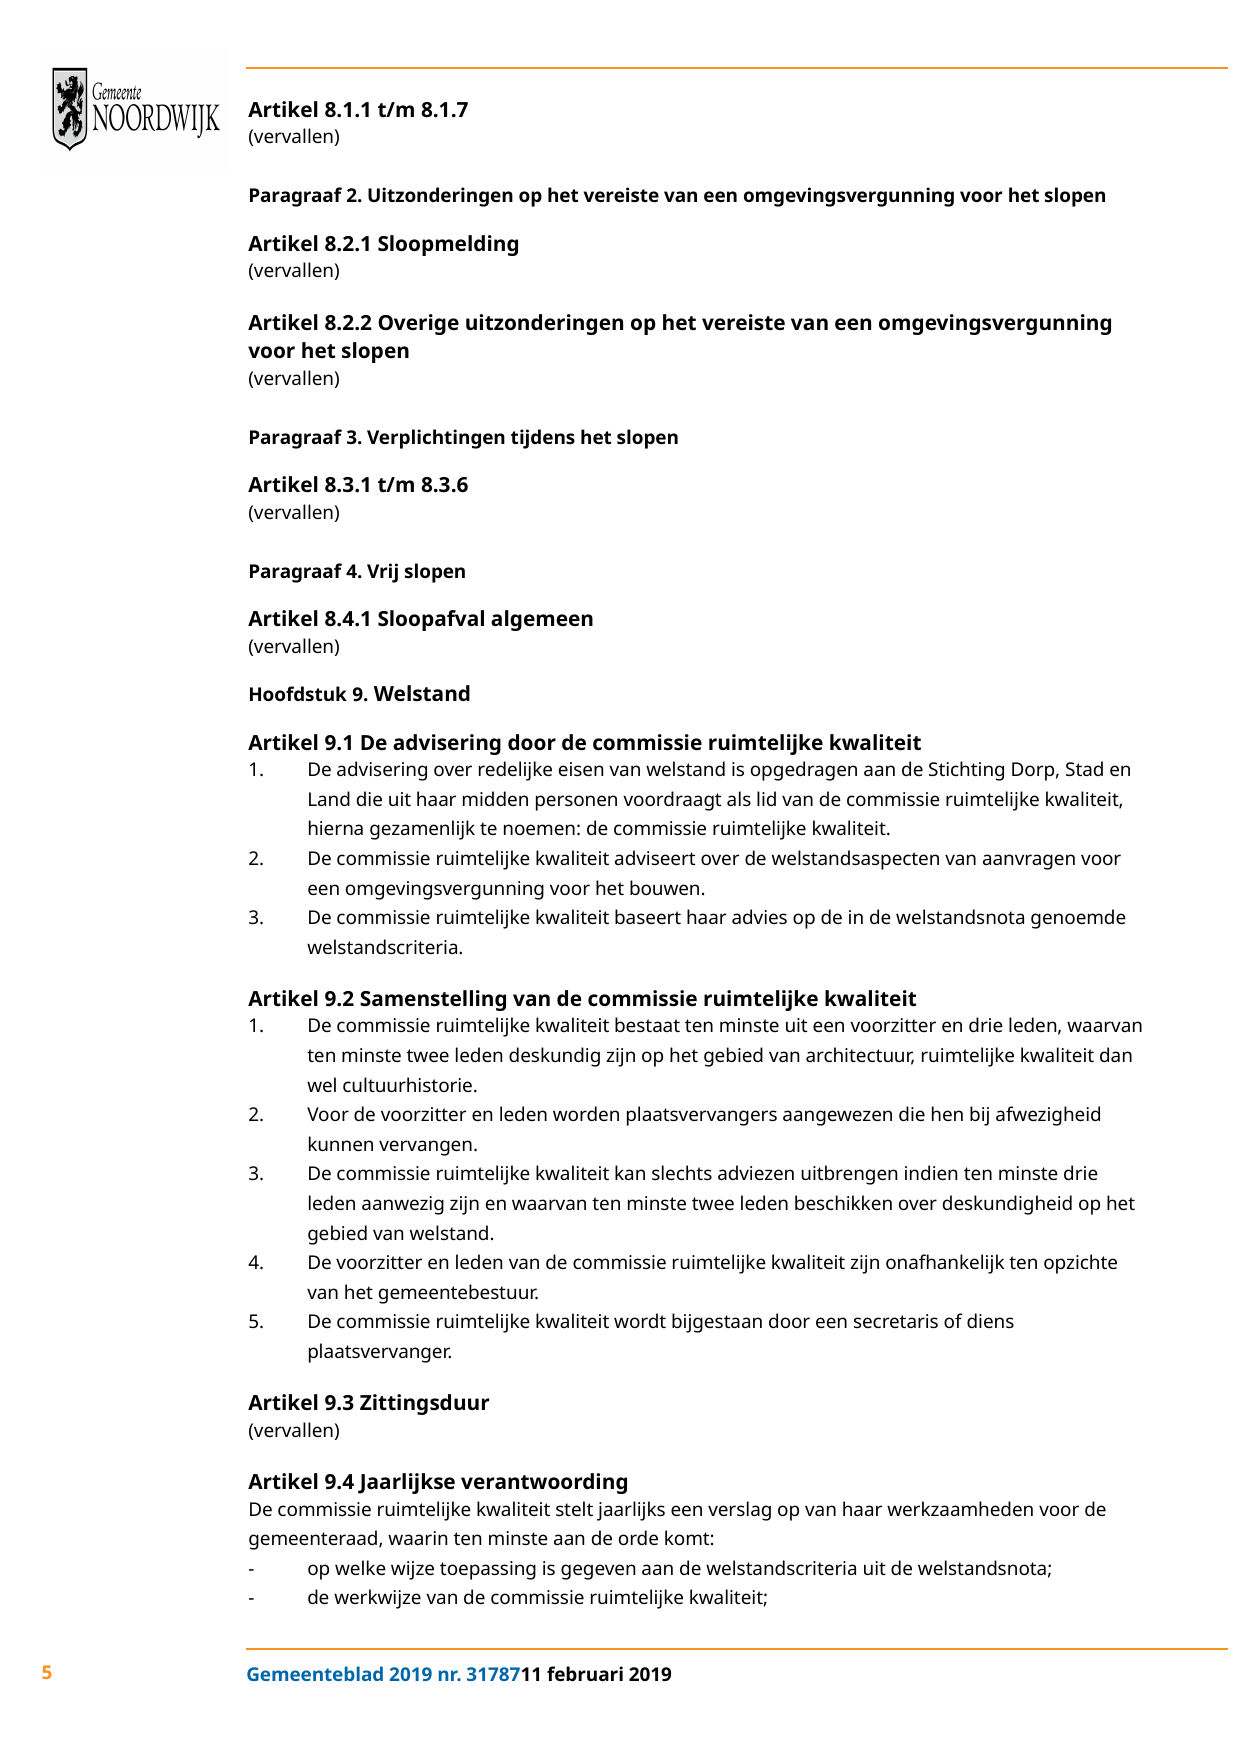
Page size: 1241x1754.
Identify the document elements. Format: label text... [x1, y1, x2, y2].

text (vervallen) [248, 499, 1152, 524]
list De commissie ruimtelijke kwaliteit baseert haar advies op de in de welstandsnota genoemde welstandscriteria. [248, 904, 1152, 959]
text Paragraaf 4. Vrij slopen [248, 558, 1152, 584]
text (vervallen) [248, 257, 1152, 283]
list De commissie ruimtelijke kwaliteit wordt bijgestaan door een secretaris of diens plaatsvervanger. [248, 1308, 1152, 1364]
text Artikel 9.2 Samenstelling van de commissie ruimtelijke kwaliteit [248, 984, 1152, 1013]
text (vervallen) [248, 123, 1152, 149]
text Artikel 9.3 Zittingsduur [248, 1388, 1152, 1417]
text (vervallen) [248, 633, 1152, 659]
text Artikel 8.2.2 Overige uitzonderingen op het vereiste van een omgevingsvergunning voor het slopen [248, 308, 1152, 365]
list De commissie ruimtelijke kwaliteit adviseert over de welstandsaspecten van aanvragen voor een omgevingsvergunning voor het bouwen. [248, 845, 1152, 900]
list De voorzitter en leden van de commissie ruimtelijke kwaliteit zijn onafhankelijk ten opzichte van het gemeentebestuur. [248, 1249, 1152, 1305]
list De commissie ruimtelijke kwaliteit bestaat ten minste uit een voorzitter en drie leden, waarvan ten minste twee leden deskundig zijn op het gebied van architectuur, ruimtelijke kwaliteit dan wel cultuurhistorie. [248, 1013, 1152, 1098]
text (vervallen) [248, 365, 1152, 390]
text De commissie ruimtelijke kwaliteit stelt jaarlijks een verslag op van haar werkzaamheden voor de gemeenteraad, waarin ten minste aan de orde komt: [248, 1496, 1152, 1551]
text Artikel 9.1 De advisering door de commissie ruimtelijke kwaliteit [248, 728, 1152, 756]
list De commissie ruimtelijke kwaliteit kan slechts adviezen uitbrengen indien ten minste drie leden aanwezig zijn en waarvan ten minste twee leden beschikken over deskundigheid op het gebied van welstand. [248, 1161, 1152, 1246]
text Hoofdstuk 9. Welstand [248, 679, 1152, 707]
list de werkwijze van de commissie ruimtelijke kwaliteit; [248, 1584, 1152, 1610]
text Paragraaf 2. Uitzonderingen op het vereiste van een omgevingsvergunning voor het slopen [248, 182, 1152, 208]
text Paragraaf 3. Verplichtingen tijdens het slopen [248, 424, 1152, 449]
text Artikel 8.2.1 Sloopmelding [248, 229, 1152, 257]
picture [41, 47, 231, 172]
text Artikel 8.1.1 t/m 8.1.7 [248, 95, 1152, 123]
text Artikel 8.3.1 t/m 8.3.6 [248, 470, 1152, 499]
list op welke wijze toepassing is gegeven aan de welstandscriteria uit de welstandsnota; [248, 1555, 1152, 1581]
list Voor de voorzitter en leden worden plaatsvervangers aangewezen die hen bij afwezigheid kunnen vervangen. [248, 1101, 1152, 1157]
text (vervallen) [248, 1417, 1152, 1443]
text Artikel 8.4.1 Sloopafval algemeen [248, 604, 1152, 633]
list De advisering over redelijke eisen van welstand is opgedragen aan de Stichting Dorp, Stad en Land die uit haar midden personen voordraagt als lid van de commissie ruimtelijke kwaliteit, hierna gezamenlijk te noemen: de commissie ruimtelijke kwaliteit. [248, 756, 1152, 841]
text Artikel 9.4 Jaarlijkse verantwoording [248, 1467, 1152, 1496]
